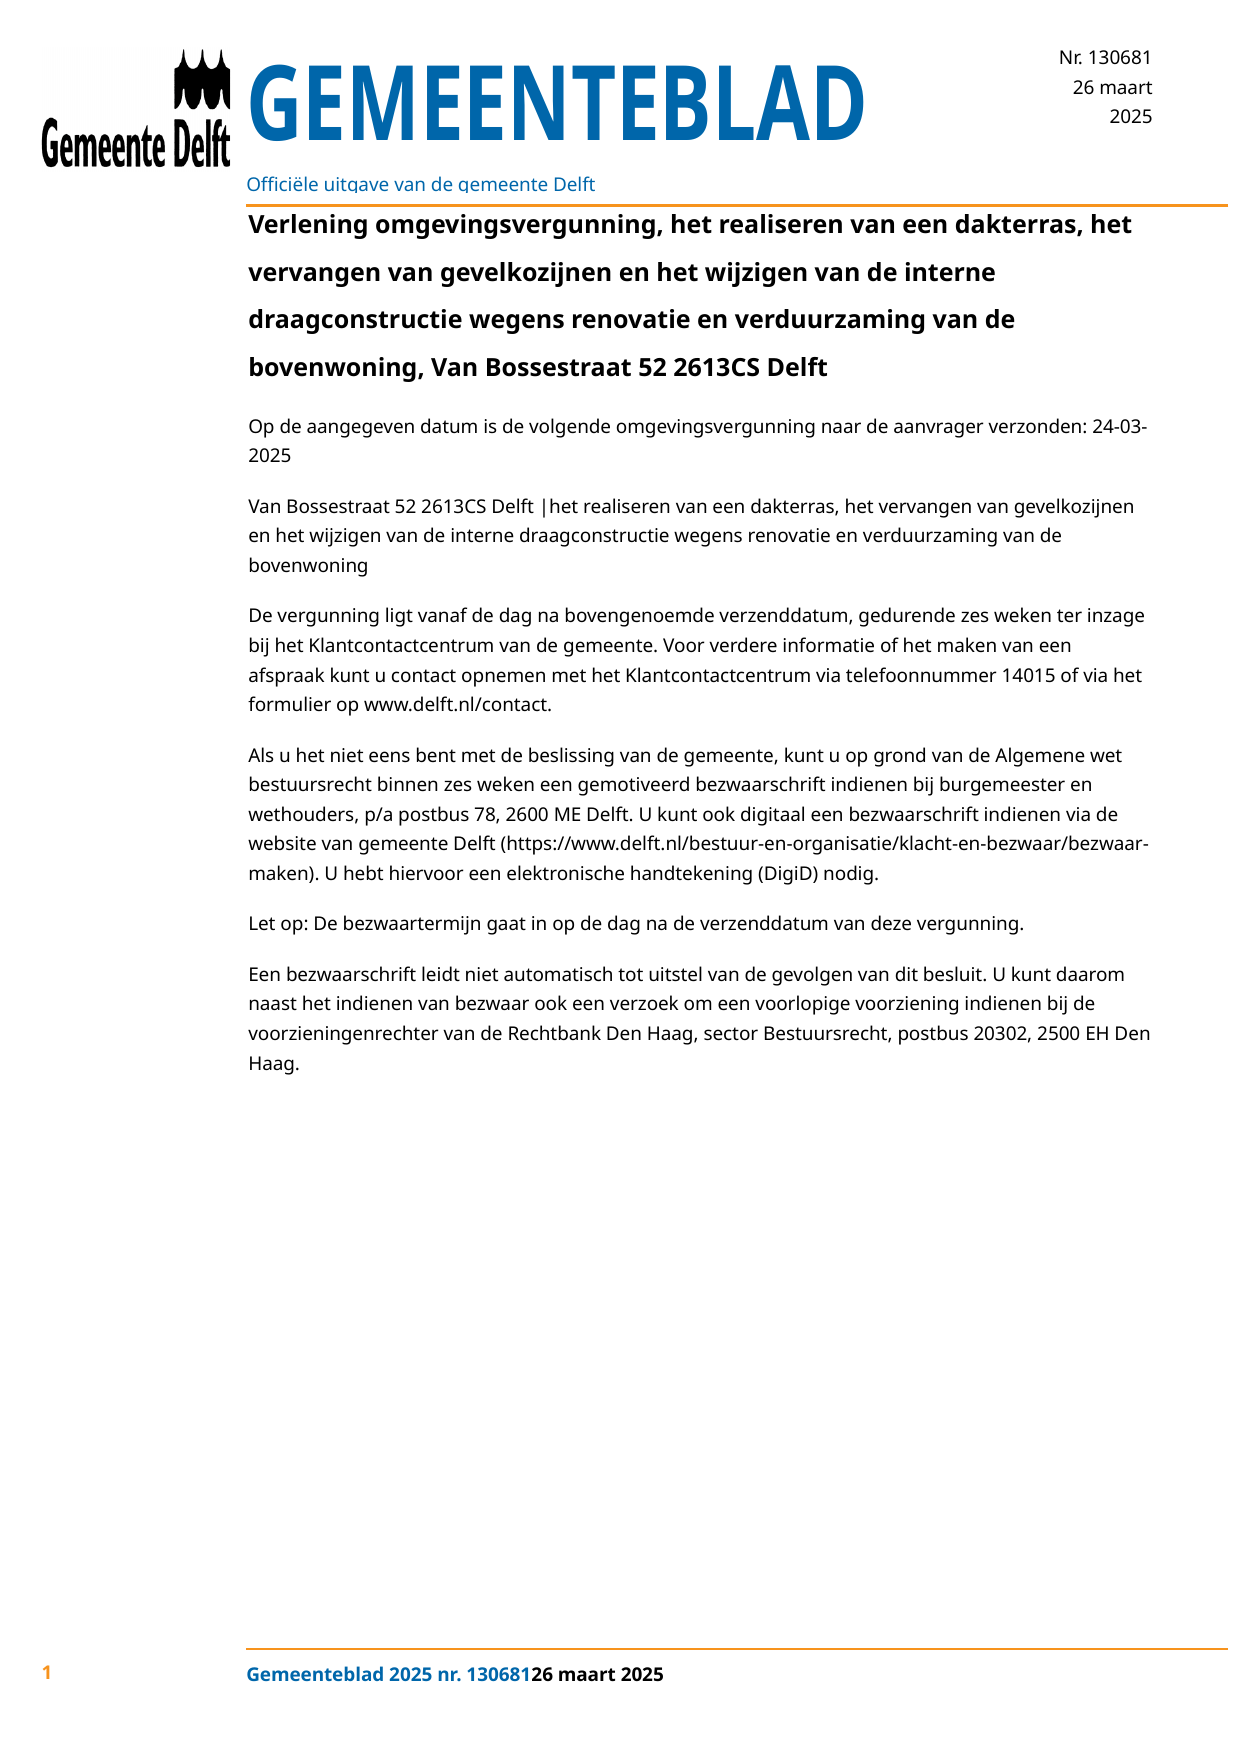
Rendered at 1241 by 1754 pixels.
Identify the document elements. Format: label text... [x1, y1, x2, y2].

text Let op: De bezwaartermijn gaat in op de dag na de verzenddatum van deze vergunning. [248, 911, 1152, 936]
text Een bezwaarschrift leidt niet automatisch tot uitstel van de gevolgen van dit besluit. U kunt daarom naast het indienen van bezwaar ook een verzoek om een voorlopige voorziening indienen bij de voorzieningenrechter van de Rechtbank Den Haag, sector Bestuursrecht, postbus 20302, 2500 EH Den Haag. [248, 961, 1152, 1076]
picture [41, 47, 231, 172]
text Van Bossestraat 52 2613CS Delft |het realiseren van een dakterras, het vervangen van gevelkozijnen en het wijzigen van de interne draagconstructie wegens renovatie en verduurzaming van de bovenwoning [248, 493, 1152, 578]
text De vergunning ligt vanaf de dag na bovengenoemde verzenddatum, gedurende zes weken ter inzage bij het Klantcontactcentrum van de gemeente. Voor verdere informatie of het maken van een afspraak kunt u contact opnemen met het Klantcontactcentrum via telefoonnummer 14015 of via het formulier op www.delft.nl/contact. [248, 603, 1152, 717]
text Verlening omgevingsvergunning, het realiseren van een dakterras, het vervangen van gevelkozijnen en het wijzigen van de interne draagconstructie wegens renovatie en verduurzaming van de bovenwoning, Van Bossestraat 52 2613CS Delft [248, 207, 1152, 384]
text Op de aangegeven datum is de volgende omgevingsvergunning naar de aanvrager verzonden: 24-03-2025 [248, 413, 1152, 468]
text Als u het niet eens bent met de beslissing van de gemeente, kunt u op grond van de Algemene wet bestuursrecht binnen zes weken een gemotiveerd bezwaarschrift indienen bij burgemeester en wethouders, p/a postbus 78, 2600 ME Delft. U kunt ook digitaal een bezwaarschrift indienen via de website van gemeente Delft (https://www.delft.nl/bestuur-en-organisatie/klacht-en-bezwaar/bezwaar-maken). U hebt hiervoor een elektronische handtekening (DigiD) nodig. [248, 742, 1152, 886]
